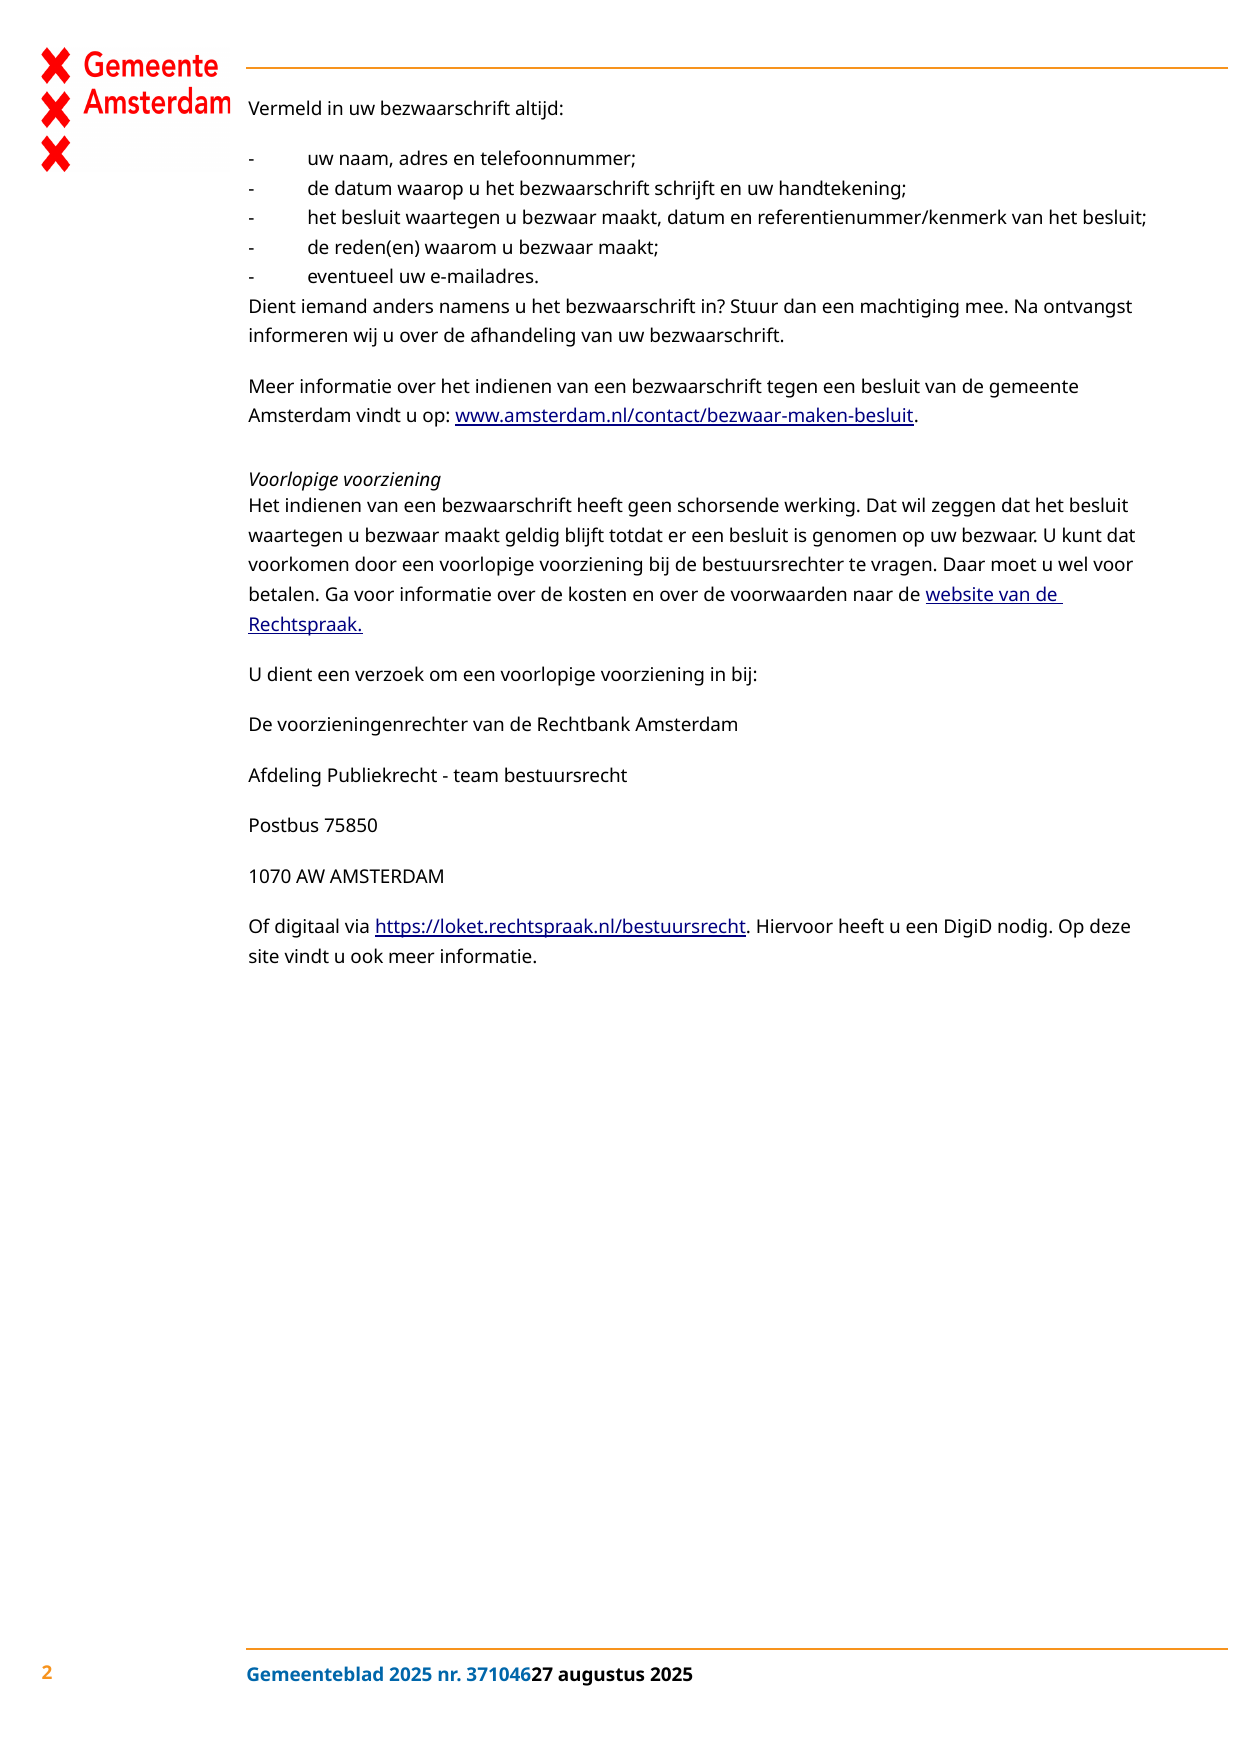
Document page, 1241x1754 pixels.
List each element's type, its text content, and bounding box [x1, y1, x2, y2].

list het besluit waartegen u bezwaar maakt, datum en referentienummer/kenmerk van het besluit; [248, 204, 1152, 230]
text Postbus 75850 [248, 812, 1152, 838]
list de datum waarop u het bezwaarschrift schrijft en uw handtekening; [248, 175, 1152, 201]
text 1070 AW AMSTERDAM [248, 863, 1152, 888]
text Dient iemand anders namens u het bezwaarschrift in? Stuur dan een machtiging mee. Na ontvangst informeren wij u over de afhandeling van uw bezwaarschrift. [248, 293, 1152, 348]
list eventueel uw e-mailadres. [248, 263, 1152, 289]
list uw naam, adres en telefoonnummer; [248, 145, 1152, 171]
text Voorlopige voorziening [248, 467, 1152, 492]
text Afdeling Publiekrecht - team bestuursrecht [248, 762, 1152, 788]
text Meer informatie over het indienen van een bezwaarschrift tegen een besluit van de gemeente Amsterdam vindt u op: www.amsterdam.nl/contact/bezwaar-maken-besluit. [248, 373, 1152, 428]
text Vermeld in uw bezwaarschrift altijd: [248, 95, 1152, 121]
text De voorzieningenrechter van de Rechtbank Amsterdam [248, 712, 1152, 737]
text Of digitaal via https://loket.rechtspraak.nl/bestuursrecht. Hiervoor heeft u een DigiD nodig. Op deze site vindt u ook meer informatie. [248, 913, 1152, 968]
text U dient een verzoek om een voorlopige voorziening in bij: [248, 661, 1152, 687]
text Het indienen van een bezwaarschrift heeft geen schorsende werking. Dat wil zeggen dat het besluit waartegen u bezwaar maakt geldig blijft totdat er een besluit is genomen op uw bezwaar. U kunt dat voorkomen door een voorlopige voorziening bij de bestuursrechter te vragen. Daar moet u wel voor betalen. Ga voor informatie over de kosten en over de voorwaarden naar de website van de Rechtspraak. [248, 492, 1152, 636]
list de reden(en) waarom u bezwaar maakt; [248, 234, 1152, 260]
picture [41, 47, 231, 172]
